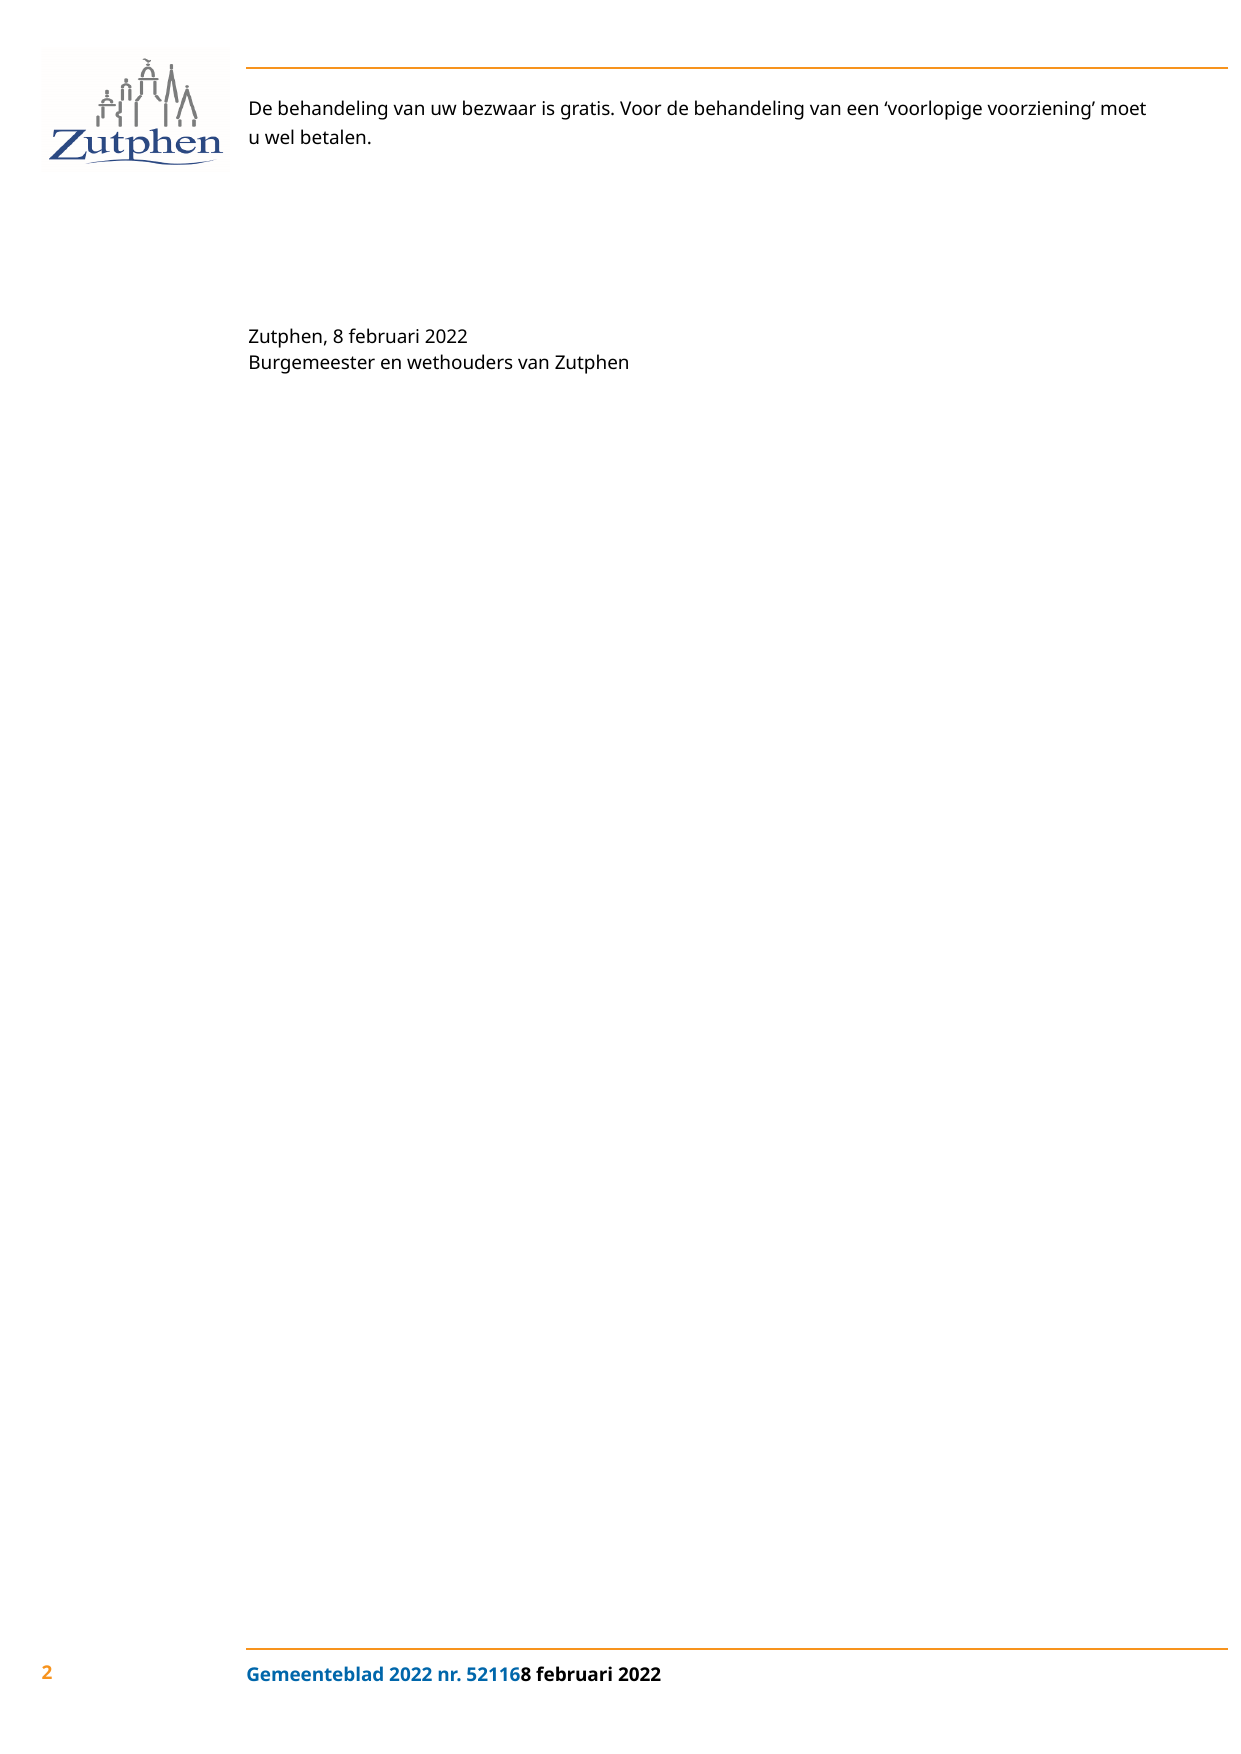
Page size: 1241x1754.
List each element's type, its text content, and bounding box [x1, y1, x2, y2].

text De behandeling van uw bezwaar is gratis. Voor de behandeling van een ‘voorlopige voorziening’ moet u wel betalen. [248, 95, 1152, 150]
text Burgemeester en wethouders van Zutphen [248, 349, 1152, 375]
text Zutphen, 8 februari 2022 [248, 323, 1152, 349]
picture [41, 47, 231, 172]
